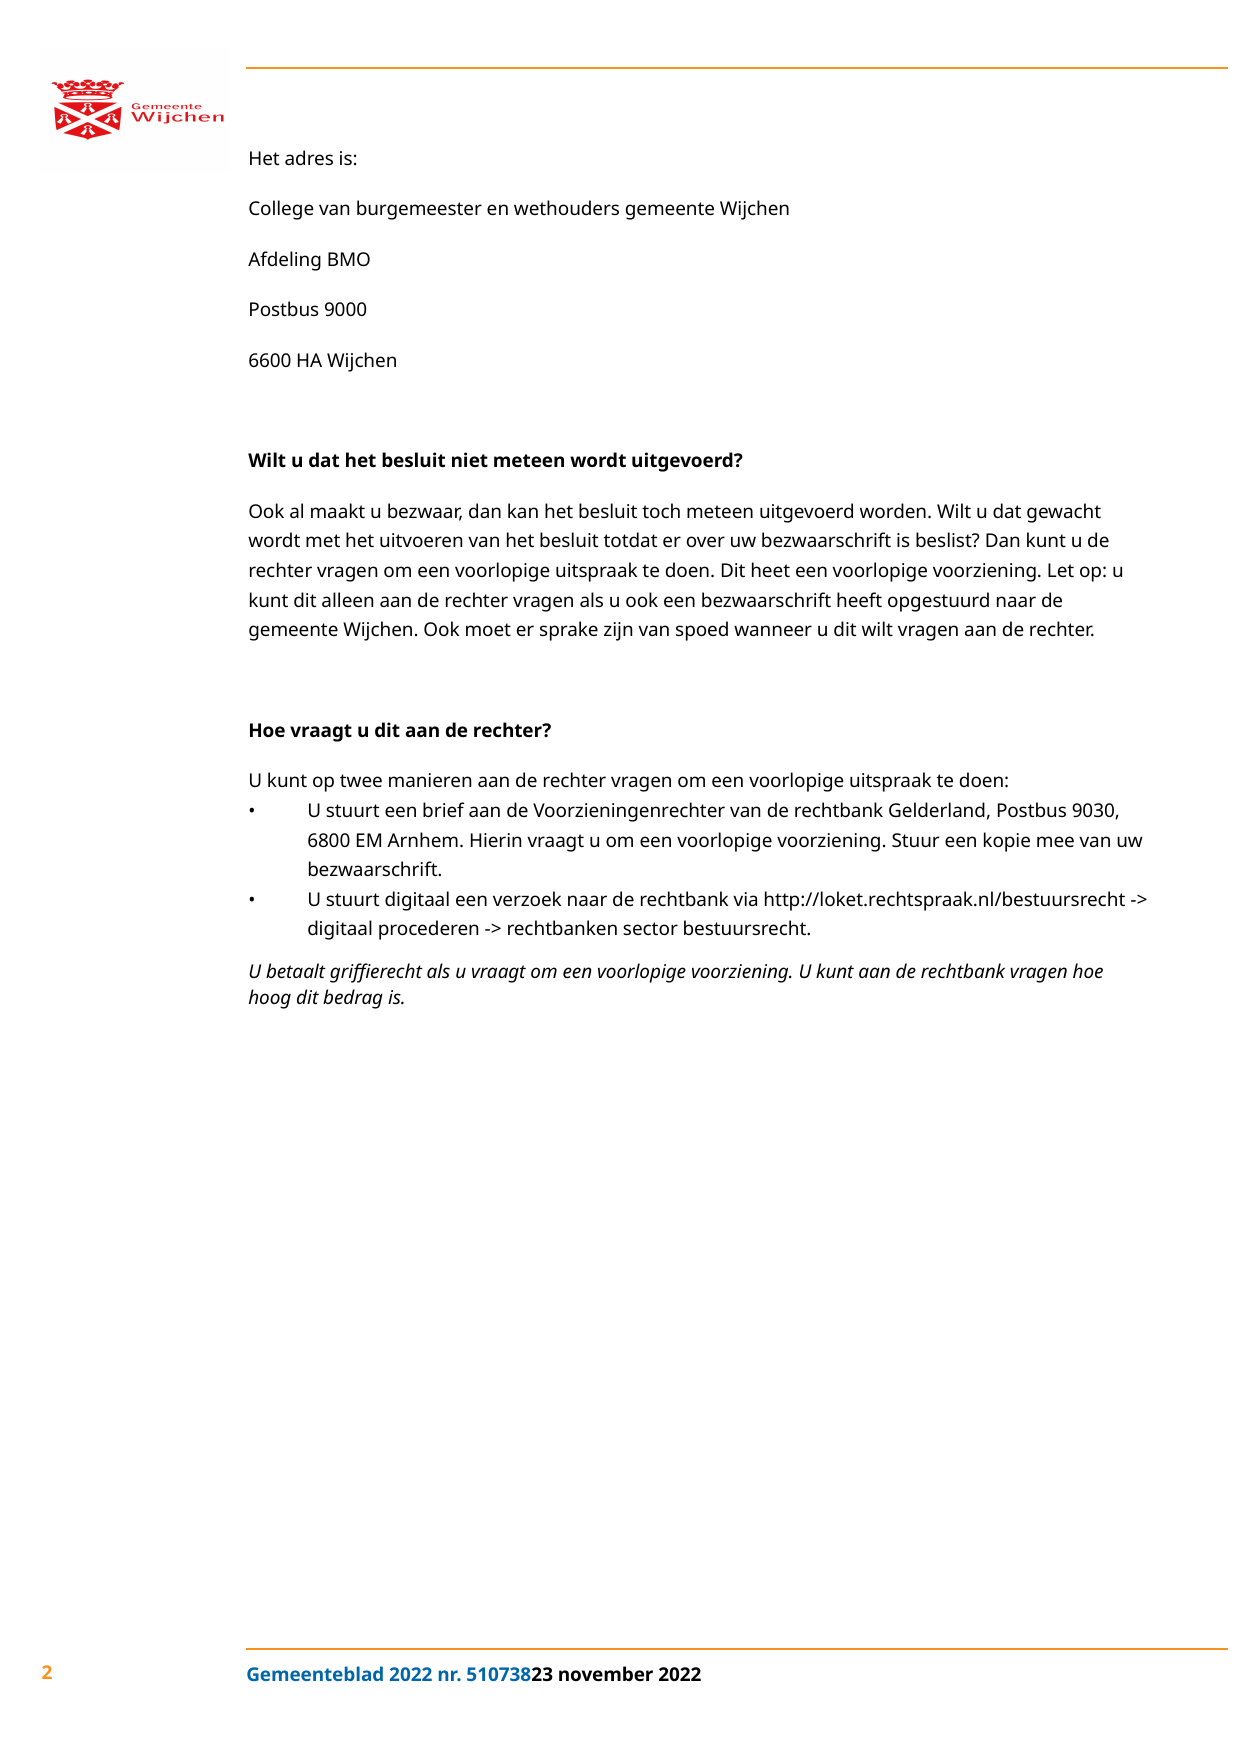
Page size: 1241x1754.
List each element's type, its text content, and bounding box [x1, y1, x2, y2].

text Afdeling BMO [248, 246, 1152, 272]
text Het adres is: [248, 145, 1152, 171]
list U stuurt digitaal een verzoek naar de rechtbank via http://loket.rechtspraak.nl/bestuursrecht -> digitaal procederen -> rechtbanken sector bestuursrecht. [248, 886, 1152, 941]
text 6600 HA Wijchen [248, 347, 1152, 373]
text Hoe vraagt u dit aan de rechter? [248, 717, 1152, 743]
list U stuurt een brief aan de Voorzieningenrechter van de rechtbank Gelderland, Postbus 9030, 6800 EM Arnhem. Hierin vraagt u om een voorlopige voorziening. Stuur een kopie mee van uw bezwaarschrift. [248, 797, 1152, 882]
text Wilt u dat het besluit niet meteen wordt uitgevoerd? [248, 448, 1152, 473]
text U kunt op twee manieren aan de rechter vragen om een voorlopige uitspraak te doen: [248, 768, 1152, 793]
picture [41, 47, 231, 172]
text College van burgemeester en wethouders gemeente Wijchen [248, 196, 1152, 221]
text Postbus 9000 [248, 296, 1152, 322]
text U betaalt griffierecht als u vraagt om een voorlopige voorziening. U kunt aan de rechtbank vragen hoe hoog dit bedrag is. [248, 959, 1152, 1010]
text Ook al maakt u bezwaar, dan kan het besluit toch meteen uitgevoerd worden. Wilt u dat gewacht wordt met het uitvoeren van het besluit totdat er over uw bezwaarschrift is beslist? Dan kunt u de rechter vragen om een voorlopige uitspraak te doen. Dit heet een voorlopige voorziening. Let op: u kunt dit alleen aan de rechter vragen als u ook een bezwaarschrift heeft opgestuurd naar de gemeente Wijchen. Ook moet er sprake zijn van spoed wanneer u dit wilt vragen aan de rechter. [248, 498, 1152, 642]
